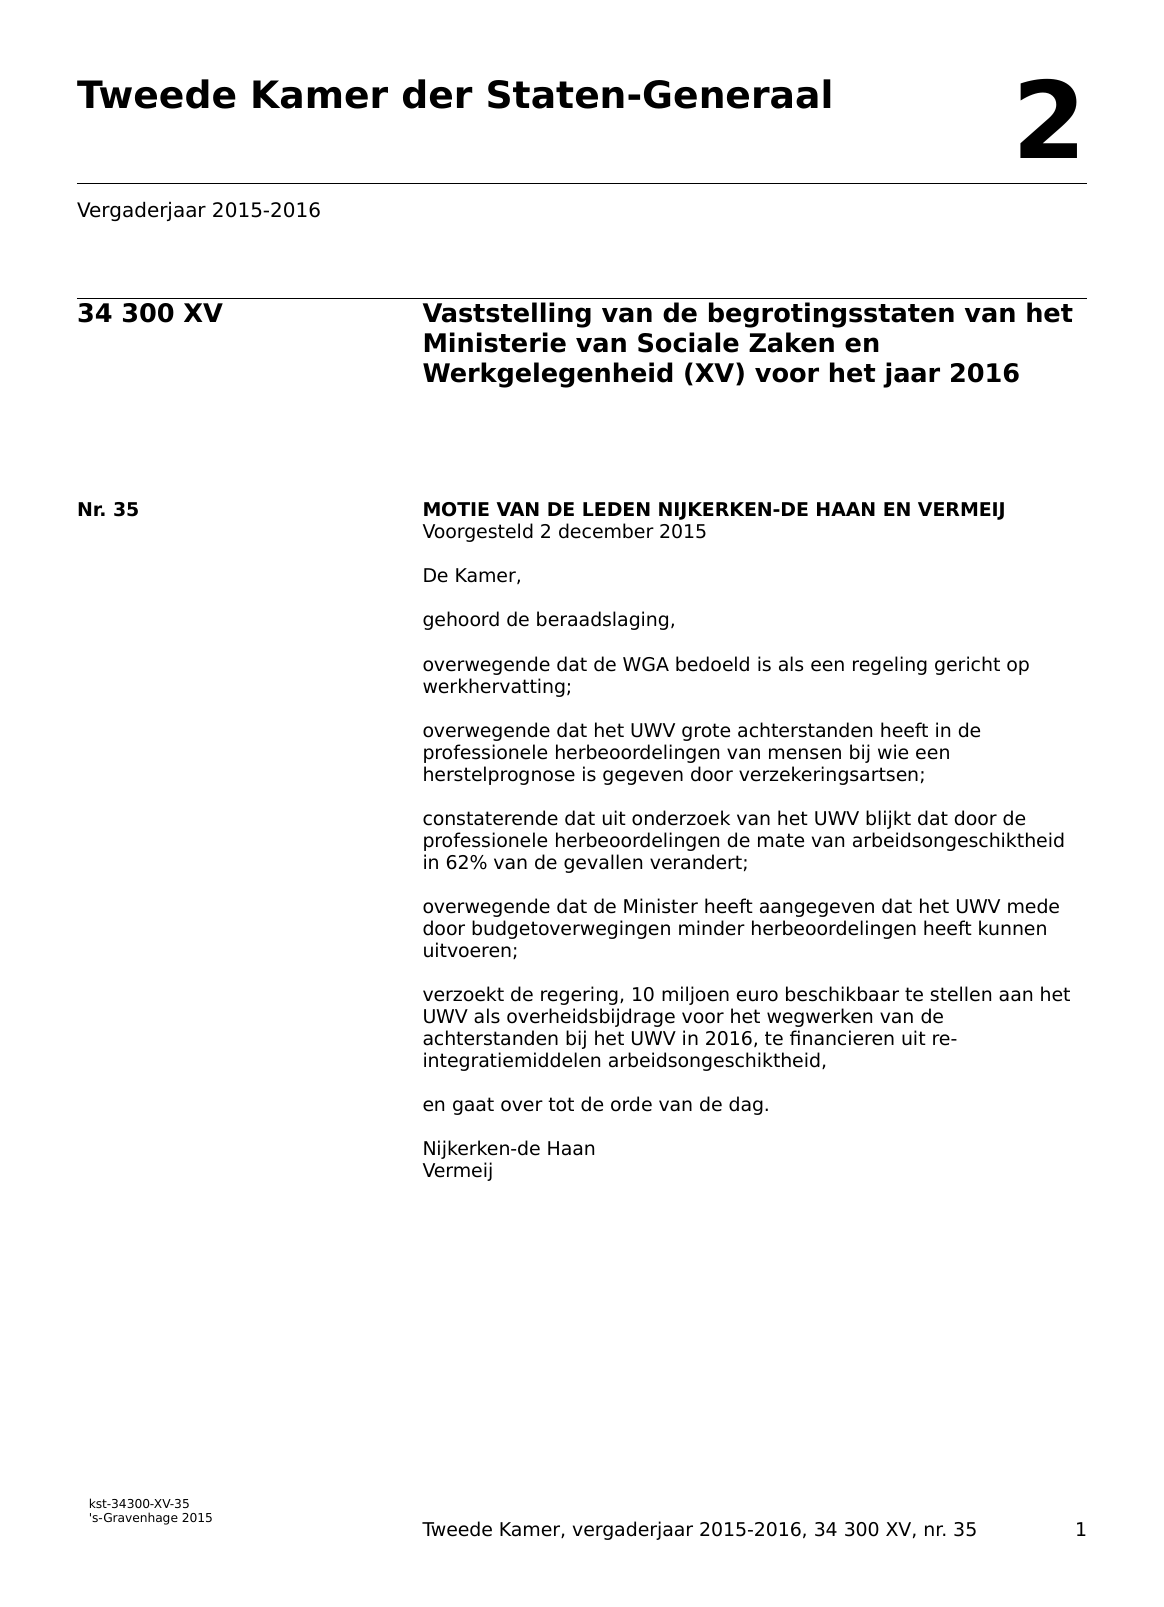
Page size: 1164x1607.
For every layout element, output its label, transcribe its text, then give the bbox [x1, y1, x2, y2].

text overwegende dat de WGA bedoeld is als een regeling gericht op werkhervatting; [422, 653, 1087, 697]
text overwegende dat de Minister heeft aangegeven dat het UWV mede door budgetoverwegingen minder herbeoordelingen heeft kunnen uitvoeren; [422, 896, 1087, 962]
text verzoekt de regering, 10 miljoen euro beschikbaar te stellen aan het UWV als overheidsbijdrage voor het wegwerken van de achterstanden bij het UWV in 2016, te financieren uit re-integratiemiddelen arbeidsongeschiktheid, [422, 984, 1087, 1072]
text 's-Gravenhage 2015 [88, 1511, 323, 1525]
text De Kamer, [422, 565, 1087, 587]
text overwegende dat het UWV grote achterstanden heeft in de professionele herbeoordelingen van mensen bij wie een herstelprognose is gegeven door verzekeringsartsen; [422, 720, 1087, 786]
text kst-34300-XV-35 [88, 1497, 323, 1511]
table_header Tweede Kamer der Staten-Generaal [77, 59, 886, 183]
text Voorgesteld 2 december 2015 [422, 521, 1087, 543]
text en gaat over tot de orde van de dag. [422, 1094, 1087, 1116]
text Vermeij [422, 1160, 1087, 1182]
table_cell Vergaderjaar 2015-2016 [77, 184, 1087, 298]
subtitle 34 300 XV Vaststelling van de begrotingsstaten van het Ministerie van Sociale Zaken en Werkgelegenheid (XV) voor het jaar 2016 [77, 299, 1087, 388]
text Nijkerken-de Haan [422, 1138, 1087, 1160]
subtitle Nr. 35 MOTIE VAN DE LEDEN NIJKERKEN-DE HAAN EN VERMEIJ [77, 499, 1087, 521]
text constaterende dat uit onderzoek van het UWV blijkt dat door de professionele herbeoordelingen de mate van arbeidsongeschiktheid in 62% van de gevallen verandert; [422, 808, 1087, 874]
table_header 2 [886, 59, 1087, 183]
text gehoord de beraadslaging, [422, 609, 1087, 631]
